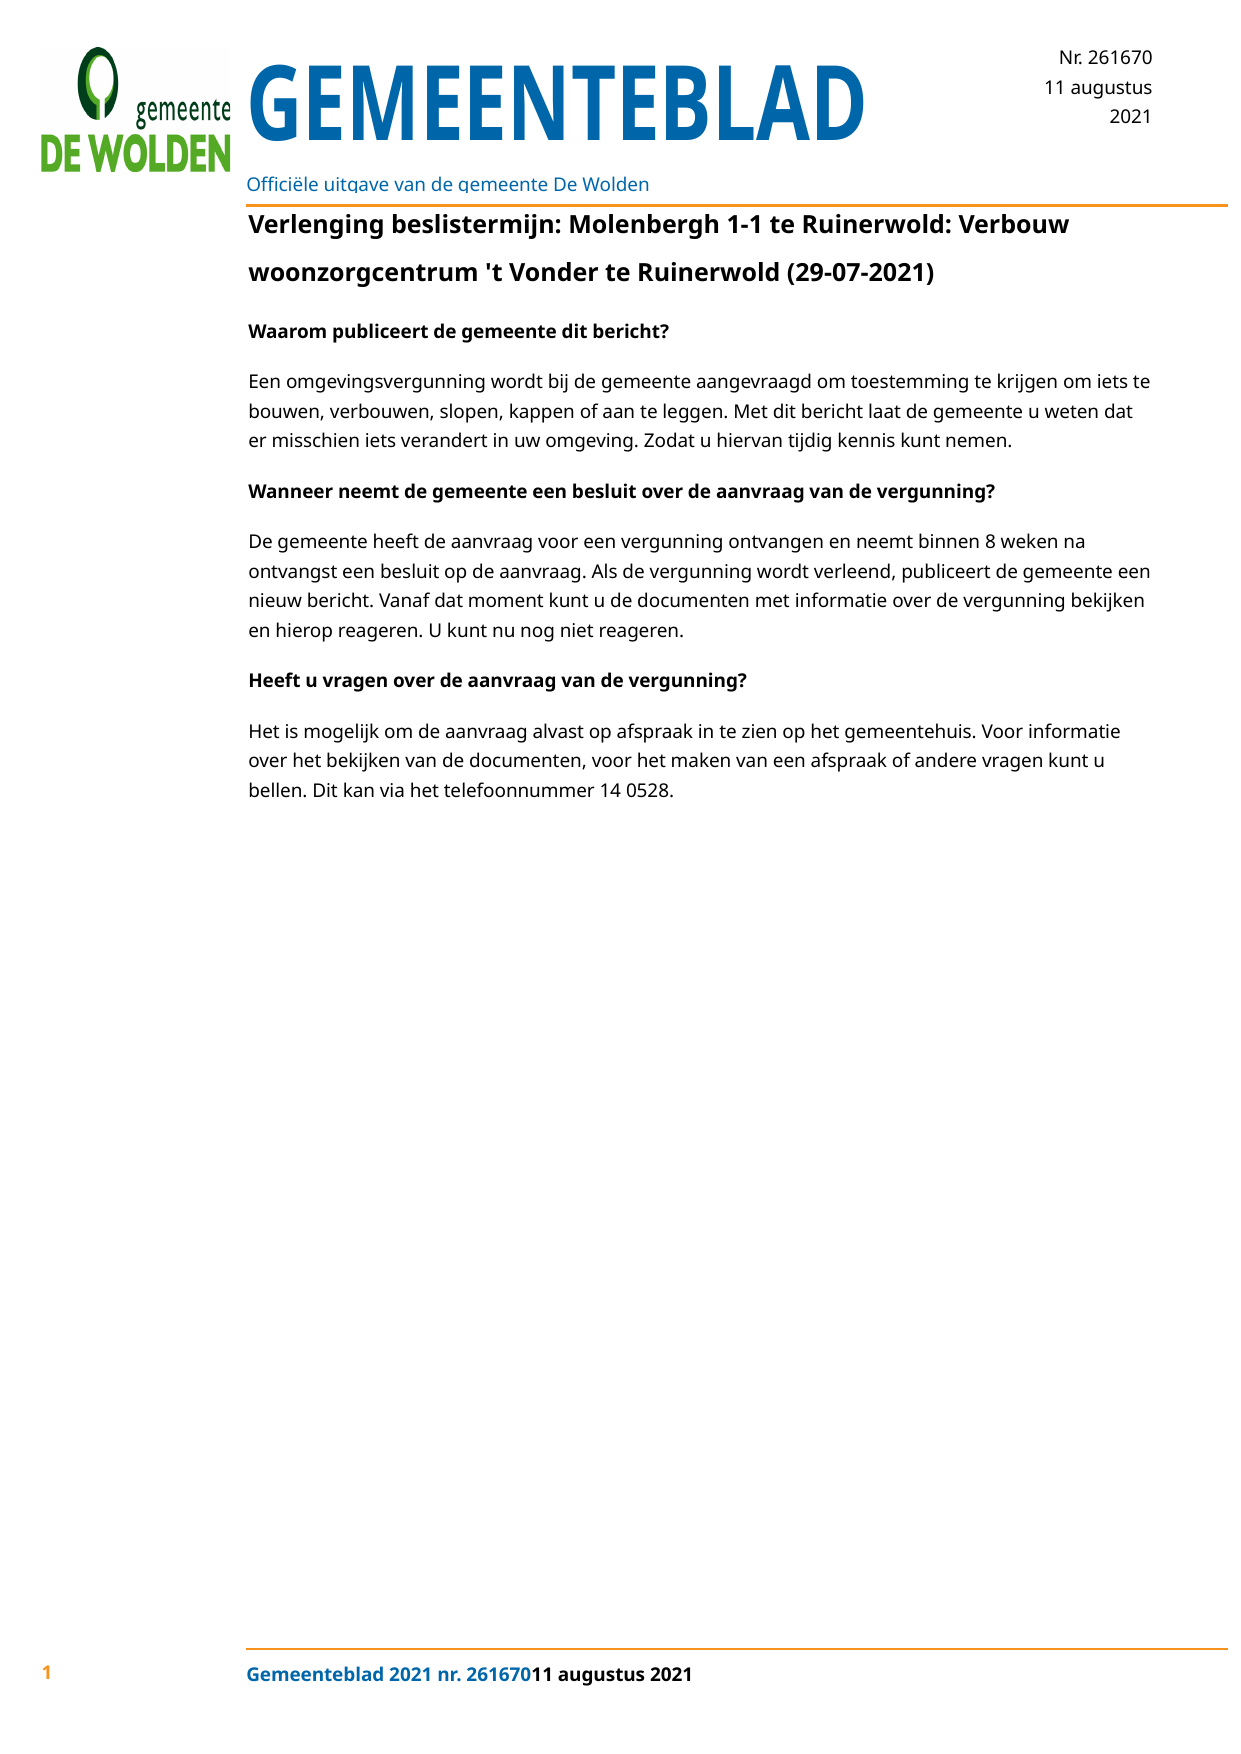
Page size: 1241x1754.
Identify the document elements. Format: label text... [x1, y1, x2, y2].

text Verlenging beslistermijn: Molenbergh 1-1 te Ruinerwold: Verbouw woonzorgcentrum 't Vonder te Ruinerwold (29-07-2021) [248, 207, 1152, 288]
text Heeft u vragen over de aanvraag van de vergunning? [248, 667, 1152, 693]
text De gemeente heeft de aanvraag voor een vergunning ontvangen en neemt binnen 8 weken na ontvangst een besluit op de aanvraag. Als de vergunning wordt verleend, publiceert de gemeente een nieuw bericht. Vanaf dat moment kunt u de documenten met informatie over de vergunning bekijken en hierop reageren. U kunt nu nog niet reageren. [248, 528, 1152, 643]
text Het is mogelijk om de aanvraag alvast op afspraak in te zien op het gemeentehuis. Voor informatie over het bekijken van de documenten, voor het maken van een afspraak of andere vragen kunt u bellen. Dit kan via het telefoonnummer 14 0528. [248, 718, 1152, 803]
text Een omgevingsvergunning wordt bij de gemeente aangevraagd om toestemming te krijgen om iets te bouwen, verbouwen, slopen, kappen of aan te leggen. Met dit bericht laat de gemeente u weten dat er misschien iets verandert in uw omgeving. Zodat u hiervan tijdig kennis kunt nemen. [248, 368, 1152, 453]
text Wanneer neemt de gemeente een besluit over de aanvraag van de vergunning? [248, 478, 1152, 504]
text Waarom publiceert de gemeente dit bericht? [248, 318, 1152, 344]
picture [41, 47, 231, 172]
